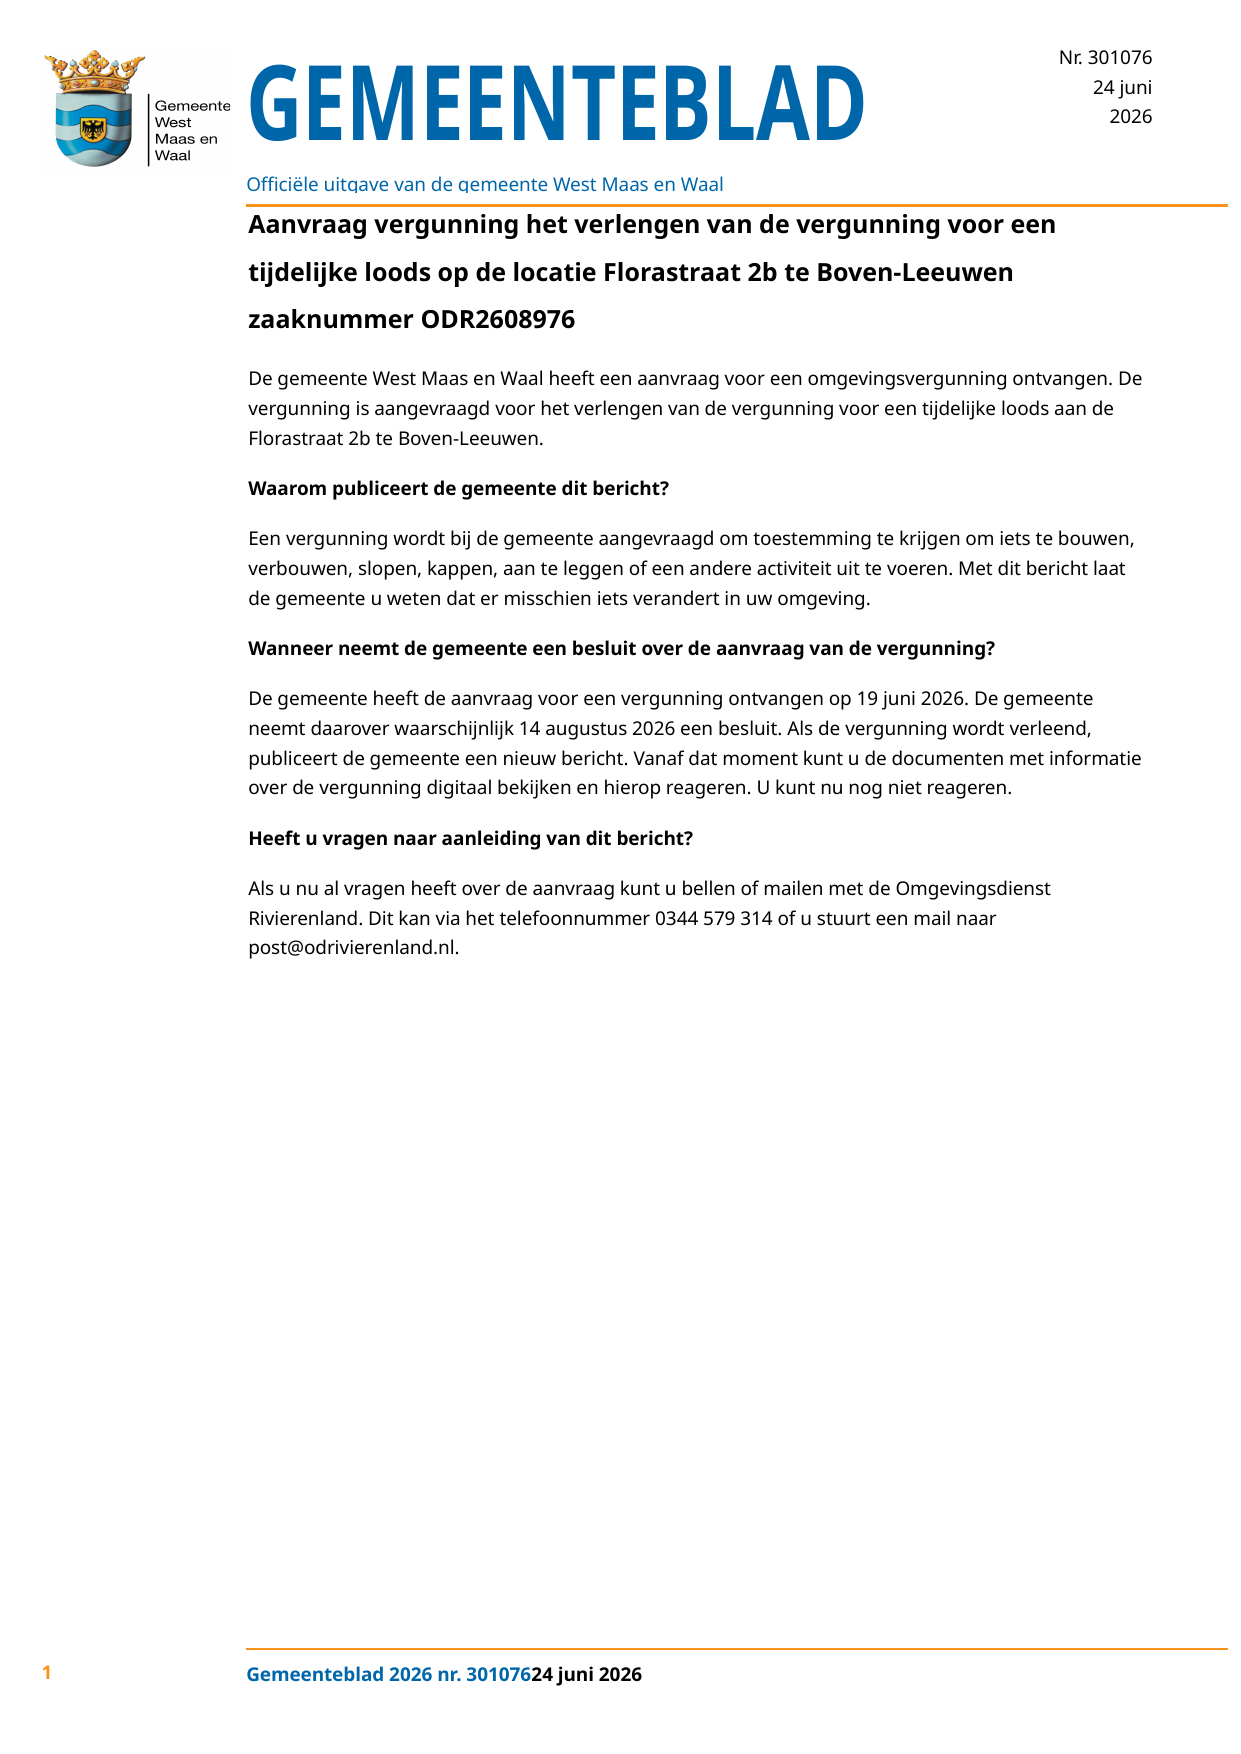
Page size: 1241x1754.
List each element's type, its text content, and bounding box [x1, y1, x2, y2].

text Heeft u vragen naar aanleiding van dit bericht? [248, 825, 1152, 850]
text Waarom publiceert de gemeente dit bericht? [248, 475, 1152, 501]
text Een vergunning wordt bij de gemeente aangevraagd om toestemming te krijgen om iets te bouwen, verbouwen, slopen, kappen, aan te leggen of een andere activiteit uit te voeren. Met dit bericht laat de gemeente u weten dat er misschien iets verandert in uw omgeving. [248, 526, 1152, 610]
text De gemeente West Maas en Waal heeft een aanvraag voor een omgevingsvergunning ontvangen. De vergunning is aangevraagd voor het verlengen van de vergunning voor een tijdelijke loods aan de Florastraat 2b te Boven-Leeuwen. [248, 366, 1152, 450]
text Aanvraag vergunning het verlengen van de vergunning voor een tijdelijke loods op de locatie Florastraat 2b te Boven-Leeuwen zaaknummer ODR2608976 [248, 207, 1152, 336]
picture [41, 47, 231, 172]
text De gemeente heeft de aanvraag voor een vergunning ontvangen op 19 juni 2026. De gemeente neemt daarover waarschijnlijk 14 augustus 2026 een besluit. Als de vergunning wordt verleend, publiceert de gemeente een nieuw bericht. Vanaf dat moment kunt u de documenten met informatie over de vergunning digitaal bekijken en hierop reageren. U kunt nu nog niet reageren. [248, 686, 1152, 800]
text Als u nu al vragen heeft over de aanvraag kunt u bellen of mailen met de Omgevingsdienst Rivierenland. Dit kan via het telefoonnummer 0344 579 314 of u stuurt een mail naar post@odrivierenland.nl. [248, 875, 1152, 960]
text Wanneer neemt de gemeente een besluit over de aanvraag van de vergunning? [248, 635, 1152, 661]
